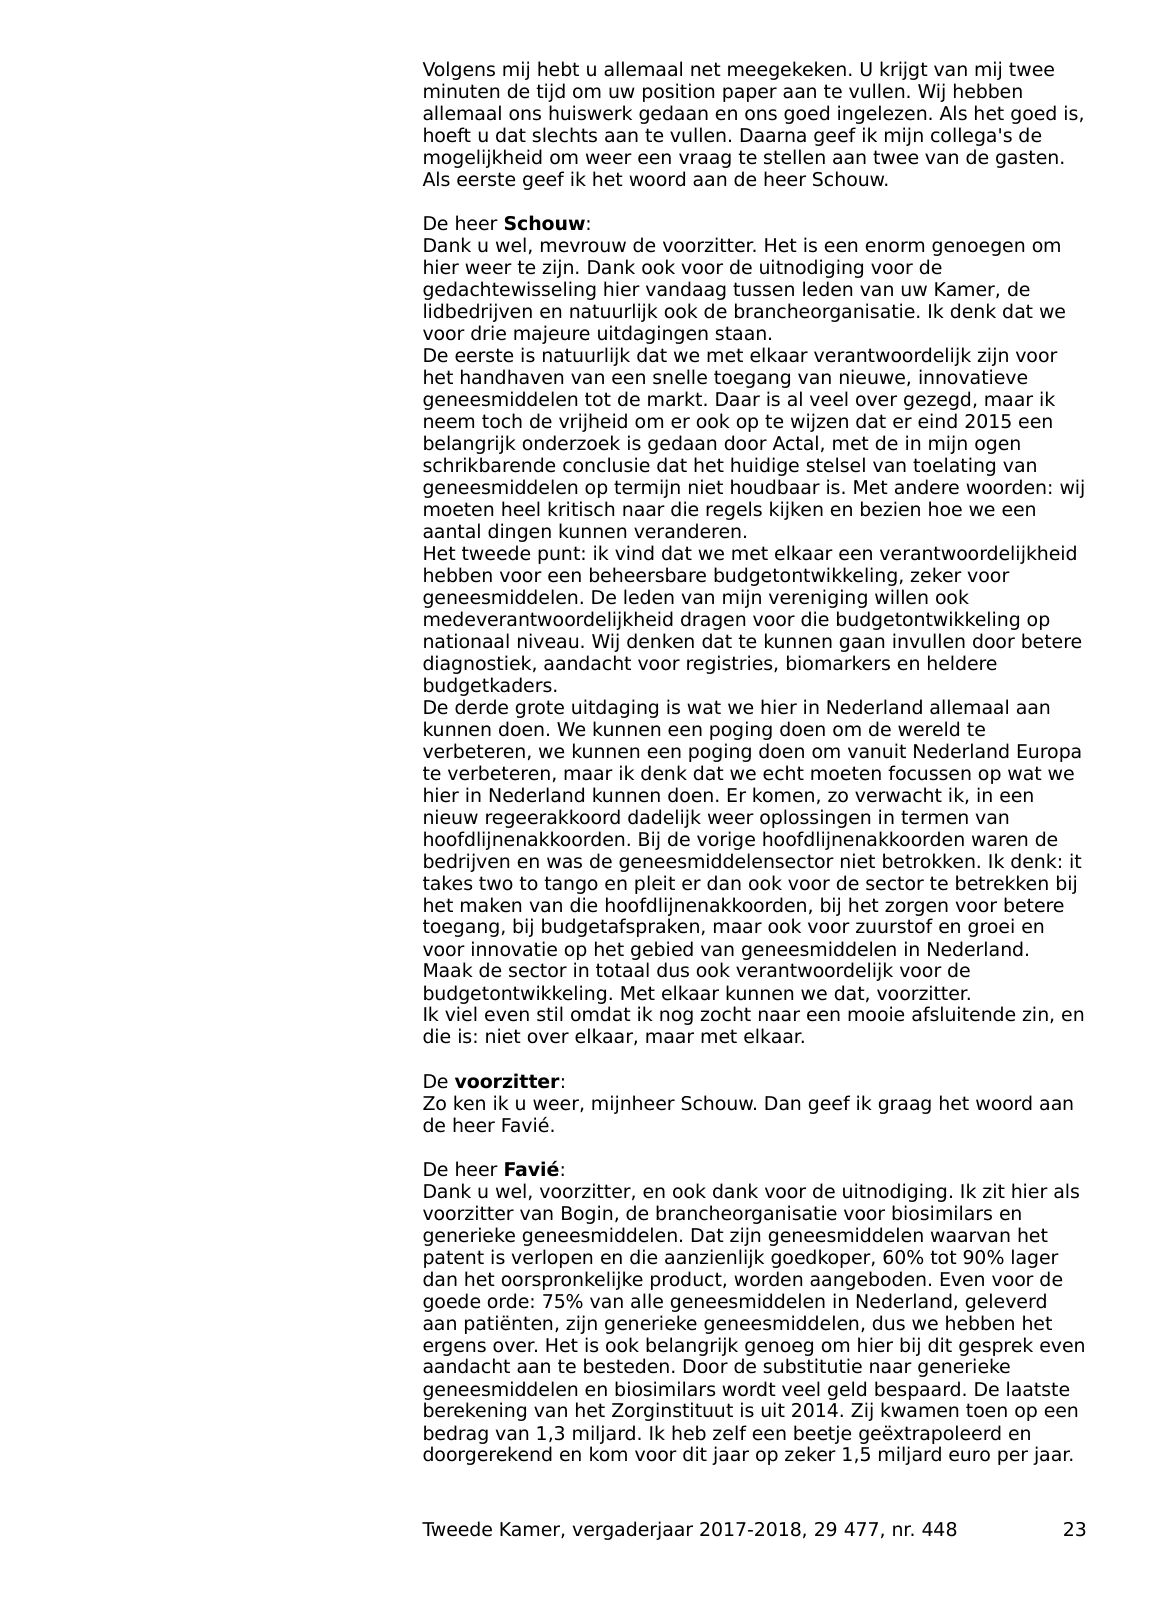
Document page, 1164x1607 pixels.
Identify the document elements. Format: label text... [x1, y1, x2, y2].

text Dank u wel, mevrouw de voorzitter. Het is een enorm genoegen om hier weer te zijn. Dank ook voor de uitnodiging voor de gedachtewisseling hier vandaag tussen leden van uw Kamer, de lidbedrijven en natuurlijk ook de brancheorganisatie. Ik denk dat we voor drie majeure uitdagingen staan. [422, 235, 1087, 345]
text De heer Favié: [422, 1159, 1087, 1181]
text De derde grote uitdaging is wat we hier in Nederland allemaal aan kunnen doen. We kunnen een poging doen om de wereld te verbeteren, we kunnen een poging doen om vanuit Nederland Europa te verbeteren, maar ik denk dat we echt moeten focussen op wat we hier in Nederland kunnen doen. Er komen, zo verwacht ik, in een nieuw regeerakkoord dadelijk weer oplossingen in termen van hoofdlijnenakkoorden. Bij de vorige hoofdlijnenakkoorden waren de bedrijven en was de geneesmiddelensector niet betrokken. Ik denk: it takes two to tango en pleit er dan ook voor de sector te betrekken bij het maken van die hoofdlijnenakkoorden, bij het zorgen voor betere toegang, bij budgetafspraken, maar ook voor zuurstof en groei en voor innovatie op het gebied van geneesmiddelen in Nederland. Maak de sector in totaal dus ook verantwoordelijk voor de budgetontwikkeling. Met elkaar kunnen we dat, voorzitter. [422, 697, 1087, 1004]
text Ik viel even stil omdat ik nog zocht naar een mooie afsluitende zin, en die is: niet over elkaar, maar met elkaar. [422, 1004, 1087, 1048]
text Volgens mij hebt u allemaal net meegekeken. U krijgt van mij twee minuten de tijd om uw position paper aan te vullen. Wij hebben allemaal ons huiswerk gedaan en ons goed ingelezen. Als het goed is, hoeft u dat slechts aan te vullen. Daarna geef ik mijn collega's de mogelijkheid om weer een vraag te stellen aan twee van de gasten. [422, 59, 1087, 169]
text Dank u wel, voorzitter, en ook dank voor de uitnodiging. Ik zit hier als voorzitter van Bogin, de brancheorganisatie voor biosimilars en generieke geneesmiddelen. Dat zijn geneesmiddelen waarvan het patent is verlopen en die aanzienlijk goedkoper, 60% tot 90% lager dan het oorspronkelijke product, worden aangeboden. Even voor de goede orde: 75% van alle geneesmiddelen in Nederland, geleverd aan patiënten, zijn generieke geneesmiddelen, dus we hebben het ergens over. Het is ook belangrijk genoeg om hier bij dit gesprek even aandacht aan te besteden. Door de substitutie naar generieke geneesmiddelen en biosimilars wordt veel geld bespaard. De laatste berekening van het Zorginstituut is uit 2014. Zij kwamen toen op een bedrag van 1,3 miljard. Ik heb zelf een beetje geëxtrapoleerd en doorgerekend en kom voor dit jaar op zeker 1,5 miljard euro per jaar. [422, 1181, 1087, 1466]
text Het tweede punt: ik vind dat we met elkaar een verantwoordelijkheid hebben voor een beheersbare budgetontwikkeling, zeker voor geneesmiddelen. De leden van mijn vereniging willen ook medeverantwoordelijkheid dragen voor die budgetontwikkeling op nationaal niveau. Wij denken dat te kunnen gaan invullen door betere diagnostiek, aandacht voor registries, biomarkers en heldere budgetkaders. [422, 543, 1087, 697]
text De eerste is natuurlijk dat we met elkaar verantwoordelijk zijn voor het handhaven van een snelle toegang van nieuwe, innovatieve geneesmiddelen tot de markt. Daar is al veel over gezegd, maar ik neem toch de vrijheid om er ook op te wijzen dat er eind 2015 een belangrijk onderzoek is gedaan door Actal, met de in mijn ogen schrikbarende conclusie dat het huidige stelsel van toelating van geneesmiddelen op termijn niet houdbaar is. Met andere woorden: wij moeten heel kritisch naar die regels kijken en bezien hoe we een aantal dingen kunnen veranderen. [422, 345, 1087, 543]
text De voorzitter: [422, 1071, 1087, 1092]
text Zo ken ik u weer, mijnheer Schouw. Dan geef ik graag het woord aan de heer Favié. [422, 1092, 1087, 1136]
text De heer Schouw: [422, 213, 1087, 235]
text Als eerste geef ik het woord aan de heer Schouw. [422, 169, 1087, 191]
